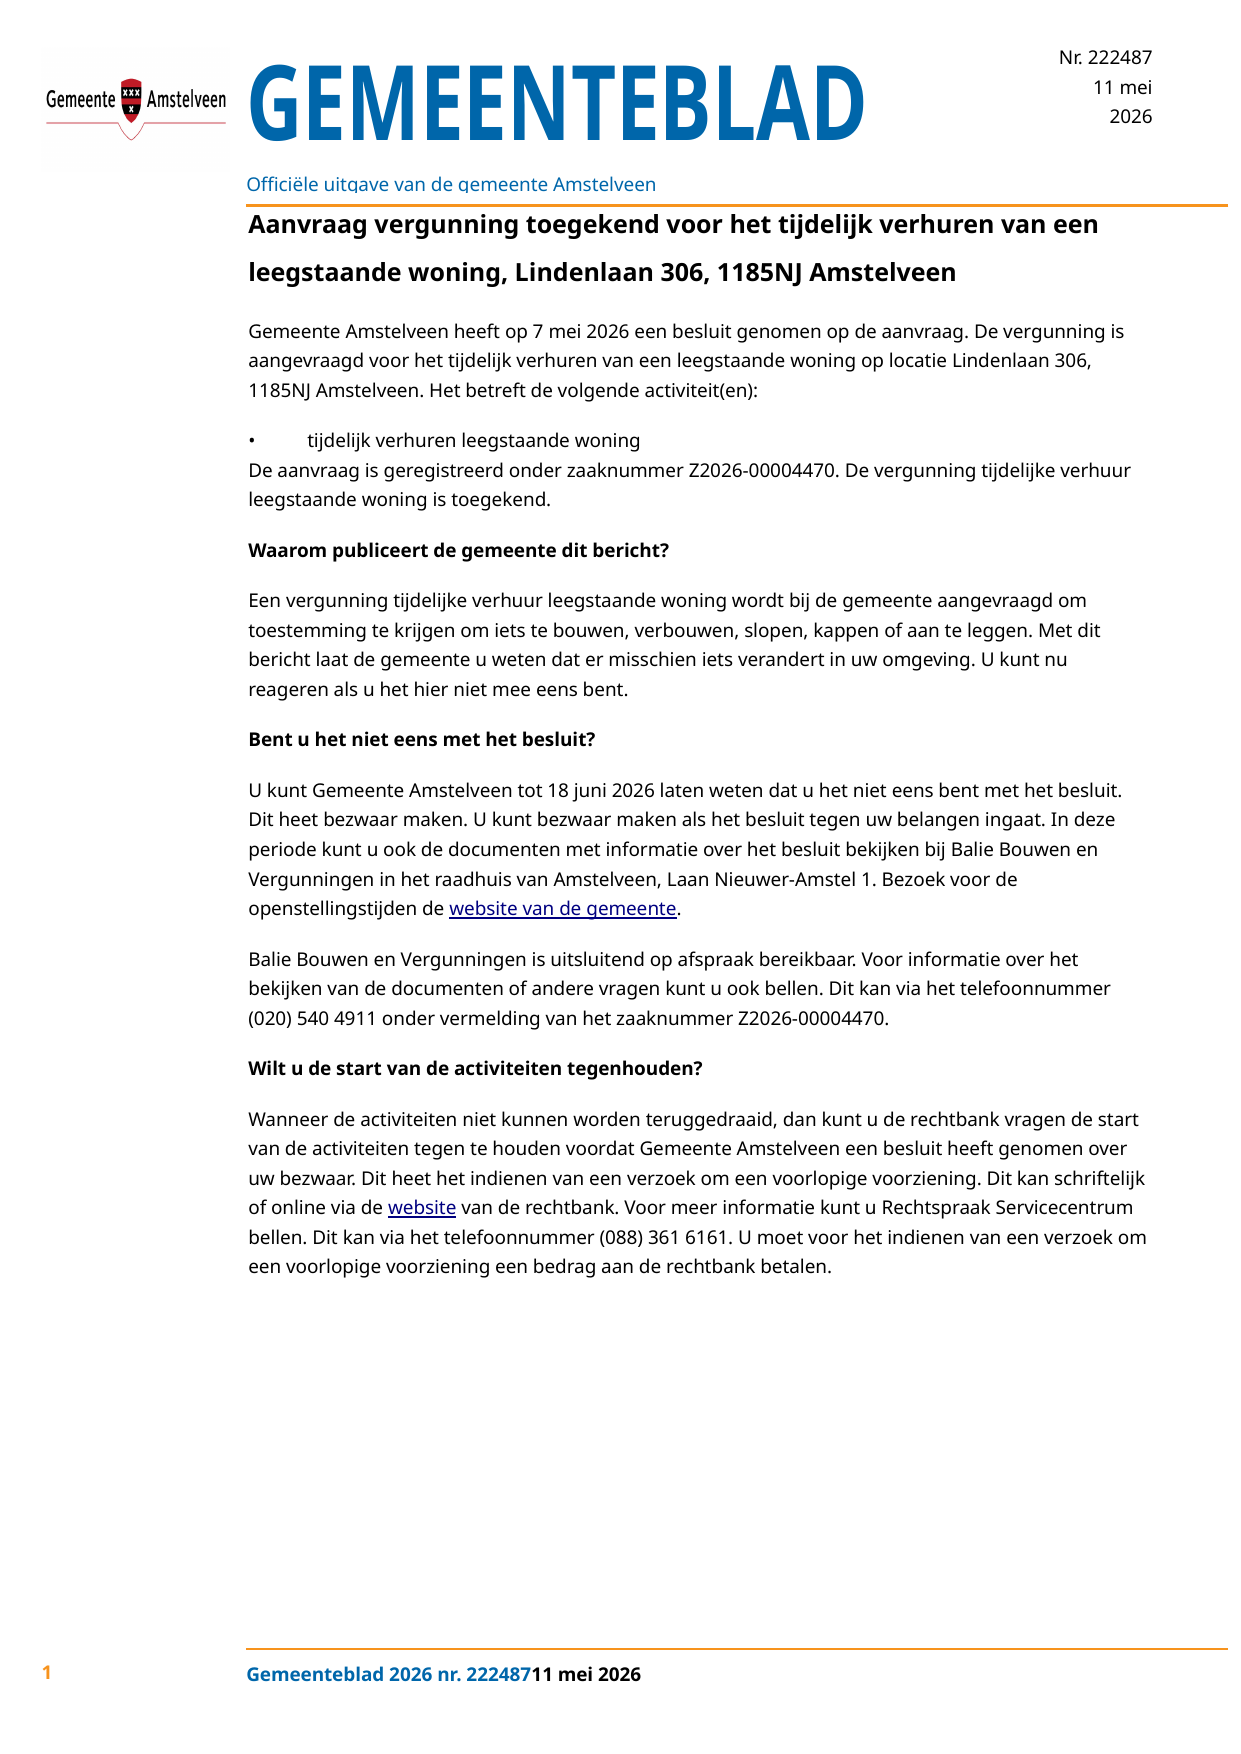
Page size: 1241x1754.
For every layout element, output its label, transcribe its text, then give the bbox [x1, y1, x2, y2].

text De aanvraag is geregistreerd onder zaaknummer Z2026-00004470. De vergunning tijdelijke verhuur leegstaande woning is toegekend. [248, 457, 1152, 512]
text Wanneer de activiteiten niet kunnen worden teruggedraaid, dan kunt u de rechtbank vragen de start van de activiteiten tegen te houden voordat Gemeente Amstelveen een besluit heeft genomen over uw bezwaar. Dit heet het indienen van een verzoek om een voorlopige voorziening. Dit kan schriftelijk of online via de website van de rechtbank. Voor meer informatie kunt u Rechtspraak Servicecentrum bellen. Dit kan via het telefoonnummer (088) 361 6161. U moet voor het indienen van een verzoek om een voorlopige voorziening een bedrag aan de rechtbank betalen. [248, 1106, 1152, 1279]
text Bent u het niet eens met het besluit? [248, 727, 1152, 752]
text Balie Bouwen en Vergunningen is uitsluitend op afspraak bereikbaar. Voor informatie over het bekijken van de documenten of andere vragen kunt u ook bellen. Dit kan via het telefoonnummer (020) 540 4911 onder vermelding van het zaaknummer Z2026-00004470. [248, 946, 1152, 1031]
list tijdelijk verhuren leegstaande woning [248, 427, 1152, 453]
text Wilt u de start van de activiteiten tegenhouden? [248, 1055, 1152, 1081]
text Aanvraag vergunning toegekend voor het tijdelijk verhuren van een leegstaande woning, Lindenlaan 306, 1185NJ Amstelveen [248, 207, 1152, 288]
text Waarom publiceert de gemeente dit bericht? [248, 537, 1152, 563]
text Een vergunning tijdelijke verhuur leegstaande woning wordt bij de gemeente aangevraagd om toestemming te krijgen om iets te bouwen, verbouwen, slopen, kappen of aan te leggen. Met dit bericht laat de gemeente u weten dat er misschien iets verandert in uw omgeving. U kunt nu reageren als u het hier niet mee eens bent. [248, 587, 1152, 702]
text Gemeente Amstelveen heeft op 7 mei 2026 een besluit genomen op de aanvraag. De vergunning is aangevraagd voor het tijdelijk verhuren van een leegstaande woning op locatie Lindenlaan 306, 1185NJ Amstelveen. Het betreft de volgende activiteit(en): [248, 318, 1152, 403]
text U kunt Gemeente Amstelveen tot 18 juni 2026 laten weten dat u het niet eens bent met het besluit. Dit heet bezwaar maken. U kunt bezwaar maken als het besluit tegen uw belangen ingaat. In deze periode kunt u ook de documenten met informatie over het besluit bekijken bij Balie Bouwen en Vergunningen in het raadhuis van Amstelveen, Laan Nieuwer-Amstel 1. Bezoek voor de openstellingstijden de website van de gemeente. [248, 777, 1152, 921]
picture [41, 47, 231, 172]
